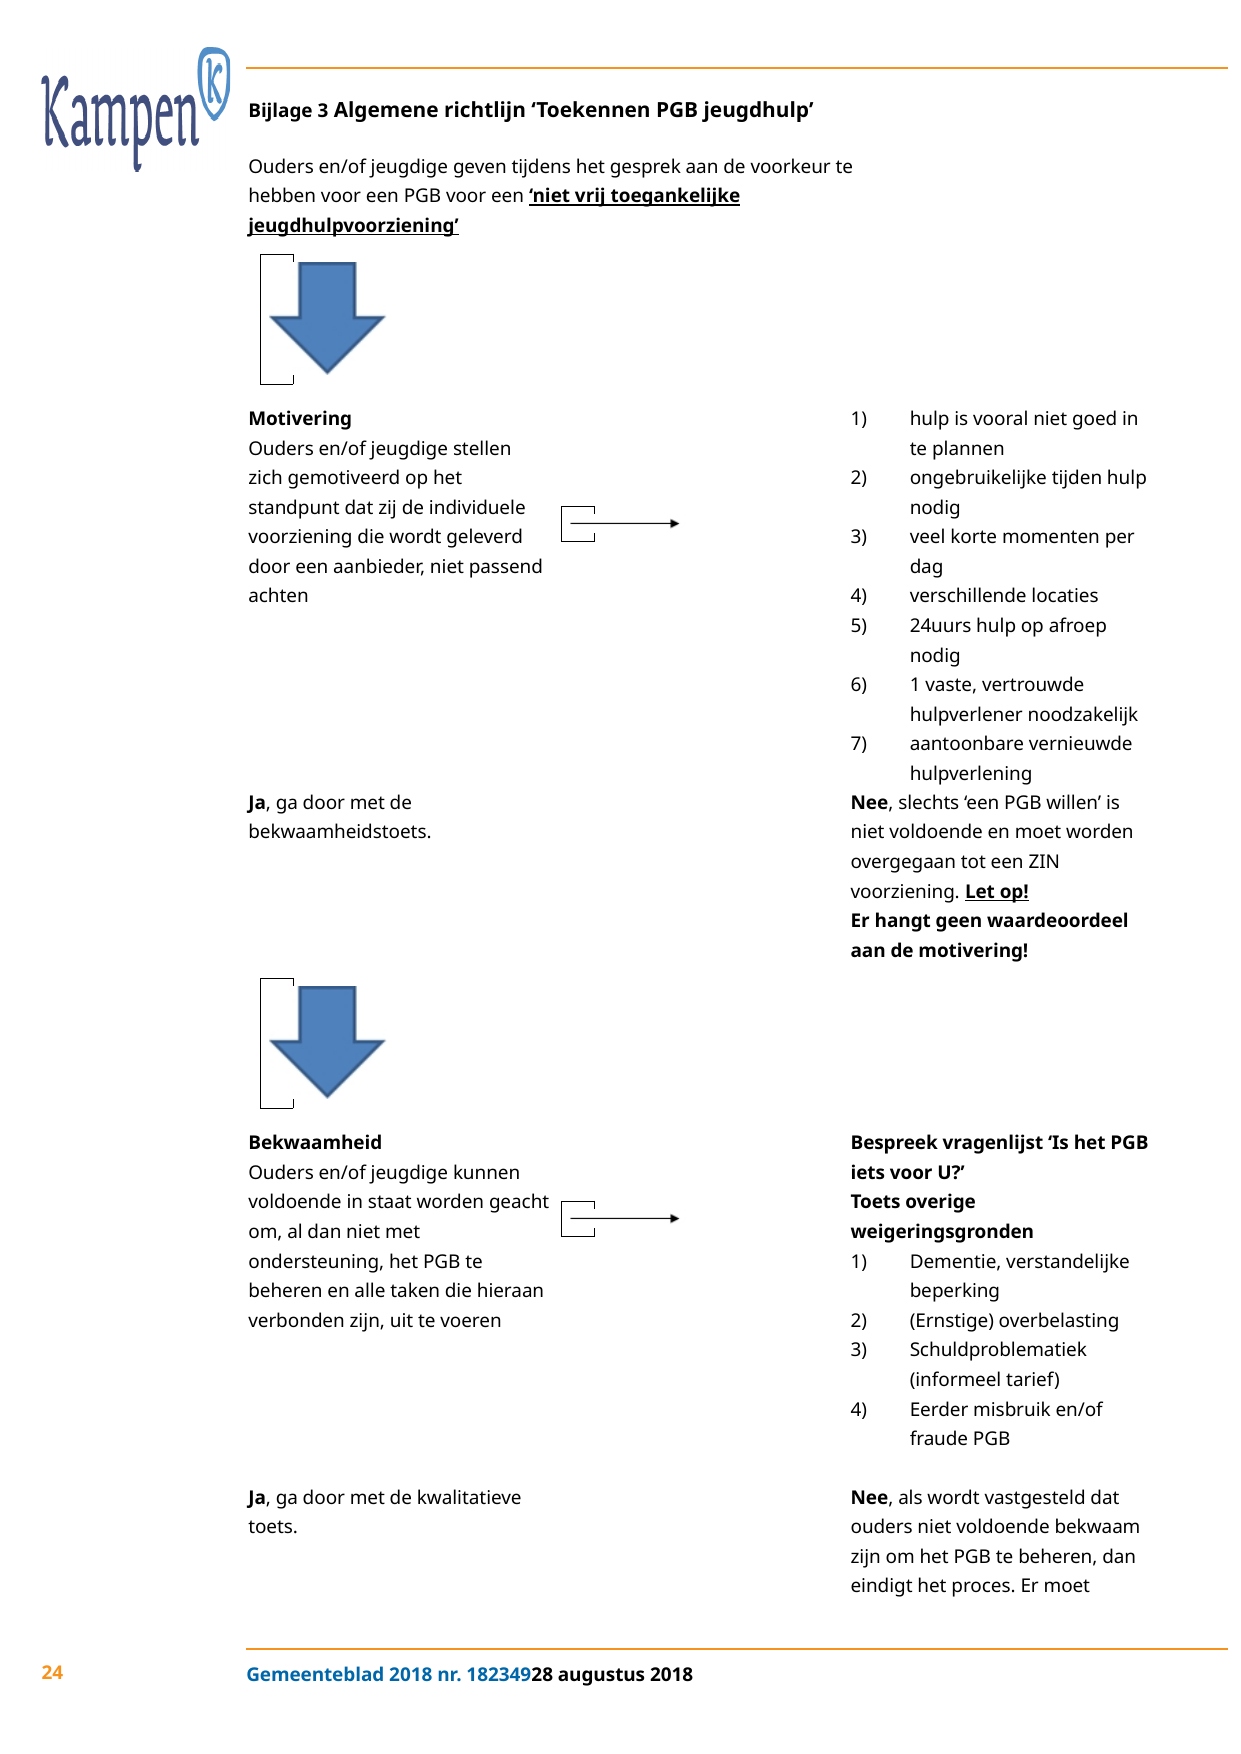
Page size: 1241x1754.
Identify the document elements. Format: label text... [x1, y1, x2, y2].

table_header [549, 405, 850, 532]
table_header Motivering Ouders en/of jeugdige stellen zich gemotiveerd op het standpunt dat zij de individuele voorziening die wordt geleverd door een aanbieder, niet passend achten [248, 405, 549, 786]
text Bijlage 3 Algemene richtlijn ‘Toekennen PGB jeugdhulp’ [248, 95, 1152, 123]
table_header Nee, als wordt vastgesteld dat ouders niet voldoende bekwaam zijn om het PGB te beheren, dan eindigt het proces. Er moet [850, 1484, 1152, 1598]
table_header [549, 789, 850, 963]
picture [570, 514, 689, 533]
table_header [549, 533, 850, 786]
picture [268, 262, 387, 375]
table_header [562, 533, 594, 541]
picture [570, 1209, 689, 1228]
table_header Ja, ga door met de kwalitatieve toets. [248, 1484, 549, 1598]
table_header [549, 1210, 850, 1451]
table_header [549, 1484, 850, 1598]
table_header [562, 1202, 594, 1209]
table_header hulp is vooral niet goed in te plannen ongebruikelijke tijden hulp nodig veel korte momenten per dag verschillende locaties 24uurs hulp op afroep nodig 1 vaste, vertrouwde hulpverlener noodzakelijk aantoonbare vernieuwde hulpverlening [850, 405, 1152, 786]
text Ouders en/of jeugdige geven tijdens het gesprek aan de voorkeur te [248, 153, 1152, 179]
text hebben voor een PGB voor een ‘niet vrij toegankelijke [248, 182, 1152, 208]
picture [41, 47, 231, 172]
table_header [562, 507, 594, 532]
table_header Bekwaamheid Ouders en/of jeugdige kunnen voldoende in staat worden geacht om, al dan niet met ondersteuning, het PGB te beheren en alle taken die hieraan verbonden zijn, uit te voeren [248, 1130, 549, 1451]
table_header [562, 1210, 594, 1236]
text jeugdhulpvoorziening’ [248, 212, 1152, 238]
picture [268, 986, 387, 1099]
table_header Ja, ga door met de bekwaamheidstoets. [248, 789, 549, 963]
table_header [549, 1130, 850, 1209]
table_header Bespreek vragenlijst ‘Is het PGB iets voor U?’ Toets overige weigeringsgronden Dementie, verstandelijke beperking (Ernstige) overbelasting Schuldproblematiek (informeel tarief) Eerder misbruik en/of fraude PGB [850, 1130, 1152, 1451]
table_header Nee, slechts ‘een PGB willen’ is niet voldoende en moet worden overgegaan tot een ZIN voorziening. Let op! Er hangt geen waardeoordeel aan de motivering! [850, 789, 1152, 963]
